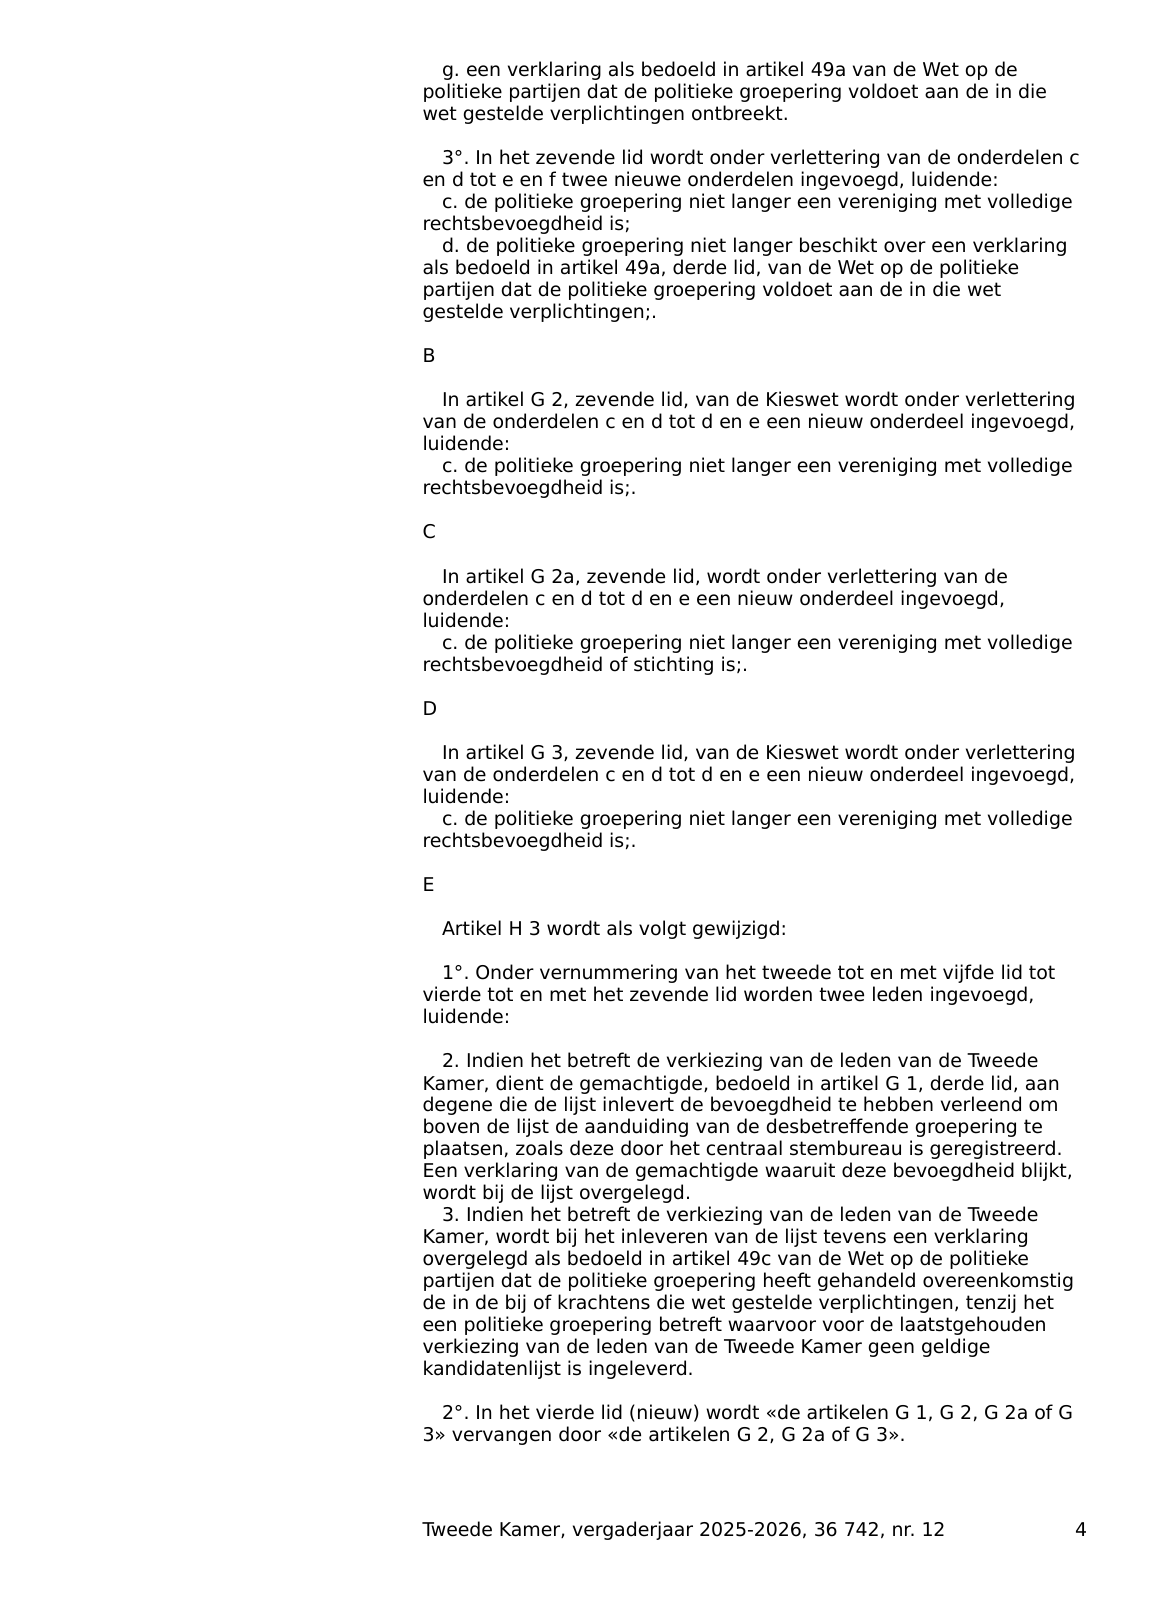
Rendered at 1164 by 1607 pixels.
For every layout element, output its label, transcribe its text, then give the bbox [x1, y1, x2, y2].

text 2°. In het vierde lid (nieuw) wordt «de artikelen G 1, G 2, G 2a of G 3» vervangen door «de artikelen G 2, G 2a of G 3». [422, 1402, 1087, 1446]
text D [422, 698, 1087, 720]
text c. de politieke groepering niet langer een vereniging met volledige rechtsbevoegdheid is; [422, 191, 1087, 235]
text 2. Indien het betreft de verkiezing van de leden van de Tweede Kamer, dient de gemachtigde, bedoeld in artikel G 1, derde lid, aan degene die de lijst inlevert de bevoegdheid te hebben verleend om boven de lijst de aanduiding van de desbetreffende groepering te plaatsen, zoals deze door het centraal stembureau is geregistreerd. Een verklaring van de gemachtigde waaruit deze bevoegdheid blijkt, wordt bij de lijst overgelegd. [422, 1050, 1087, 1204]
text B [422, 345, 1087, 367]
text Artikel H 3 wordt als volgt gewijzigd: [422, 918, 1087, 940]
text g. een verklaring als bedoeld in artikel 49a van de Wet op de politieke partijen dat de politieke groepering voldoet aan de in die wet gestelde verplichtingen ontbreekt. [422, 59, 1087, 125]
text d. de politieke groepering niet langer beschikt over een verklaring als bedoeld in artikel 49a, derde lid, van de Wet op de politieke partijen dat de politieke groepering voldoet aan de in die wet gestelde verplichtingen;. [422, 235, 1087, 323]
text C [422, 521, 1087, 543]
text 1°. Onder vernummering van het tweede tot en met vijfde lid tot vierde tot en met het zevende lid worden twee leden ingevoegd, luidende: [422, 962, 1087, 1028]
text 3. Indien het betreft de verkiezing van de leden van de Tweede Kamer, wordt bij het inleveren van de lijst tevens een verklaring overgelegd als bedoeld in artikel 49c van de Wet op de politieke partijen dat de politieke groepering heeft gehandeld overeenkomstig de in de bij of krachtens die wet gestelde verplichtingen, tenzij het een politieke groepering betreft waarvoor voor de laatstgehouden verkiezing van de leden van de Tweede Kamer geen geldige kandidatenlijst is ingeleverd. [422, 1204, 1087, 1380]
text In artikel G 2a, zevende lid, wordt onder verlettering van de onderdelen c en d tot d en e een nieuw onderdeel ingevoegd, luidende: [422, 566, 1087, 632]
text In artikel G 3, zevende lid, van de Kieswet wordt onder verlettering van de onderdelen c en d tot d en e een nieuw onderdeel ingevoegd, luidende: [422, 742, 1087, 808]
text c. de politieke groepering niet langer een vereniging met volledige rechtsbevoegdheid is;. [422, 808, 1087, 852]
text E [422, 874, 1087, 896]
text 3°. In het zevende lid wordt onder verlettering van de onderdelen c en d tot e en f twee nieuwe onderdelen ingevoegd, luidende: [422, 147, 1087, 191]
text c. de politieke groepering niet langer een vereniging met volledige rechtsbevoegdheid is;. [422, 455, 1087, 499]
text c. de politieke groepering niet langer een vereniging met volledige rechtsbevoegdheid of stichting is;. [422, 632, 1087, 676]
text In artikel G 2, zevende lid, van de Kieswet wordt onder verlettering van de onderdelen c en d tot d en e een nieuw onderdeel ingevoegd, luidende: [422, 389, 1087, 455]
